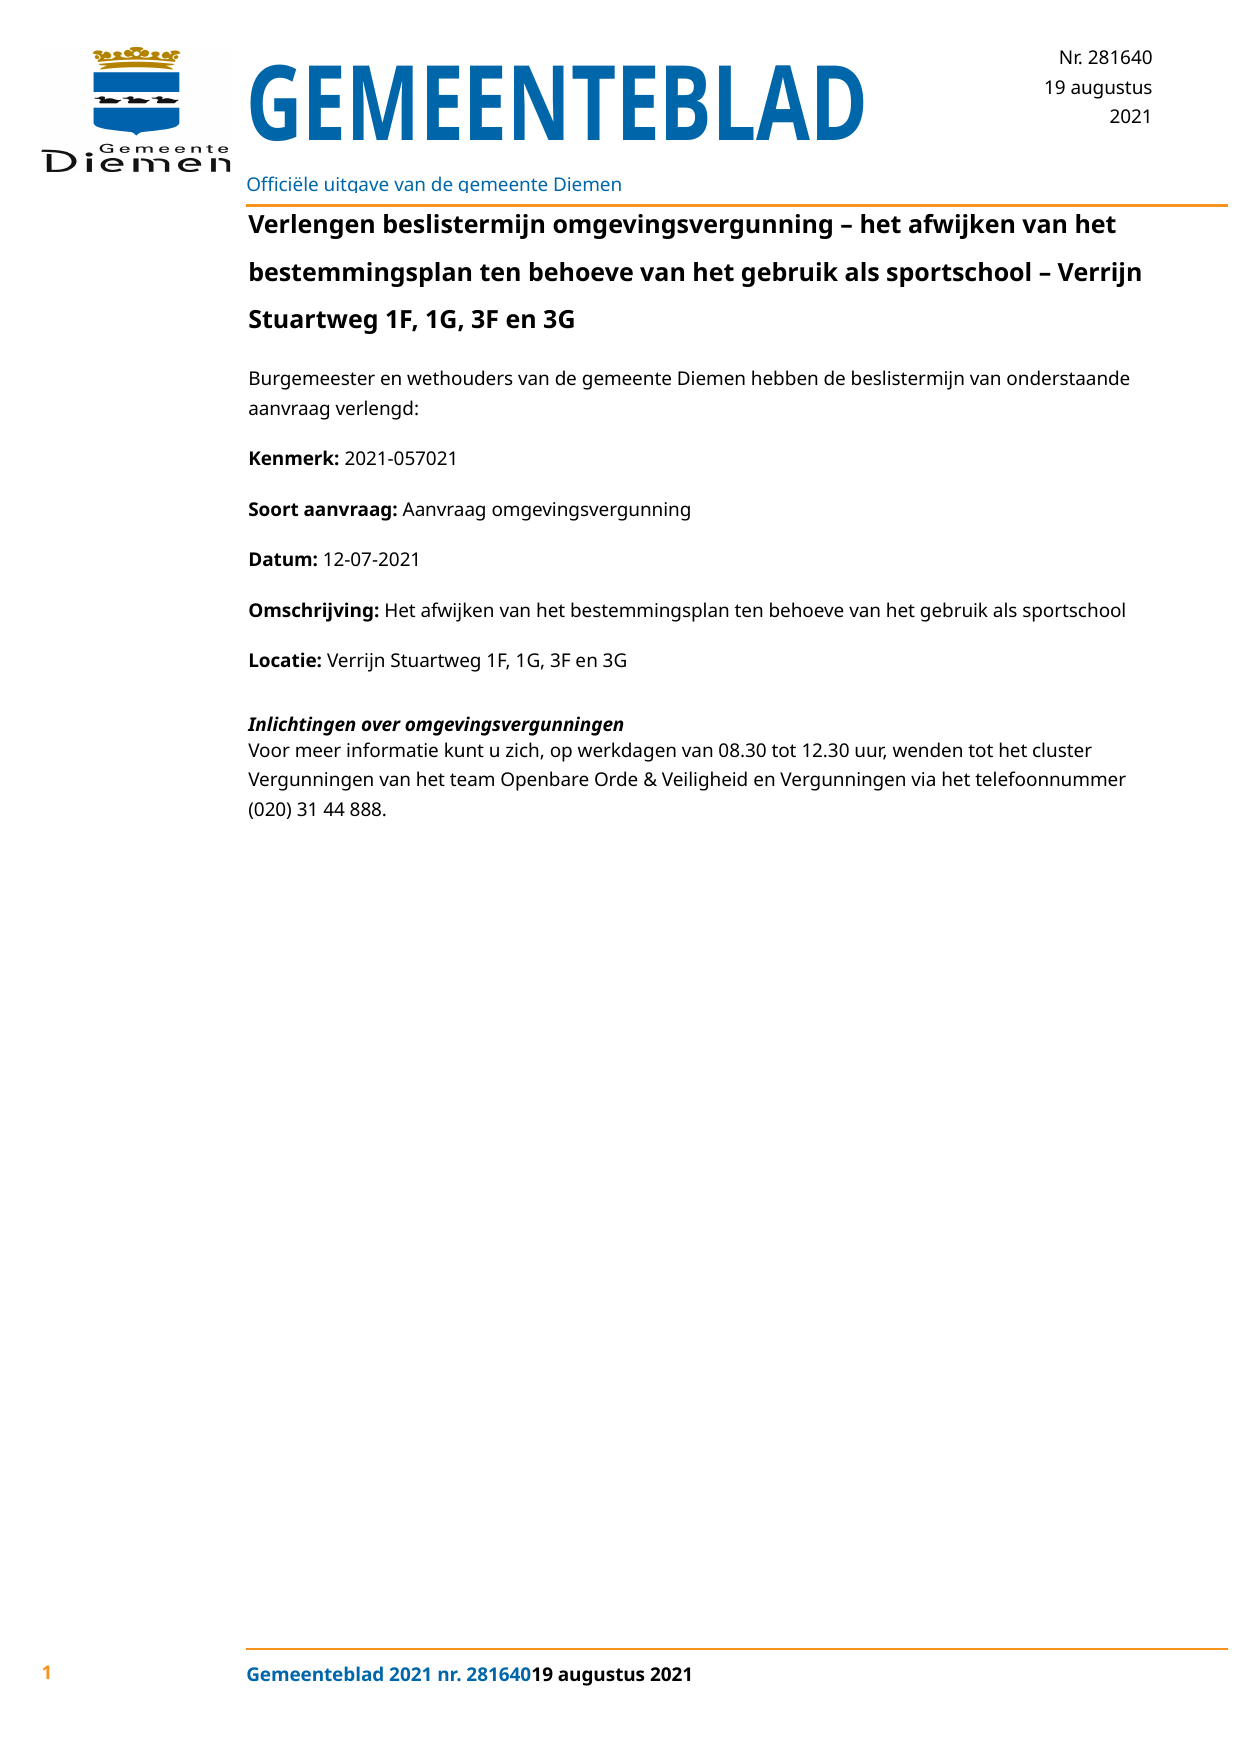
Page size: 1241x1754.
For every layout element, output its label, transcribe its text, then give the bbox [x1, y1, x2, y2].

text Burgemeester en wethouders van de gemeente Diemen hebben de beslistermijn van onderstaande aanvraag verlengd: [248, 366, 1152, 421]
picture [41, 47, 231, 172]
text Verlengen beslistermijn omgevingsvergunning – het afwijken van het bestemmingsplan ten behoeve van het gebruik als sportschool – Verrijn Stuartweg 1F, 1G, 3F en 3G [248, 207, 1152, 336]
text Datum: 12-07-2021 [248, 546, 1152, 572]
text Locatie: Verrijn Stuartweg 1F, 1G, 3F en 3G [248, 647, 1152, 673]
text Kenmerk: 2021-057021 [248, 446, 1152, 471]
text Omschrijving: Het afwijken van het bestemmingsplan ten behoeve van het gebruik als sportschool [248, 597, 1152, 622]
text Soort aanvraag: Aanvraag omgevingsvergunning [248, 496, 1152, 522]
text Inlichtingen over omgevingsvergunningen [248, 711, 1152, 737]
text Voor meer informatie kunt u zich, op werkdagen van 08.30 tot 12.30 uur, wenden tot het cluster Vergunningen van het team Openbare Orde & Veiligheid en Vergunningen via het telefoonnummer (020) 31 44 888. [248, 737, 1152, 822]
